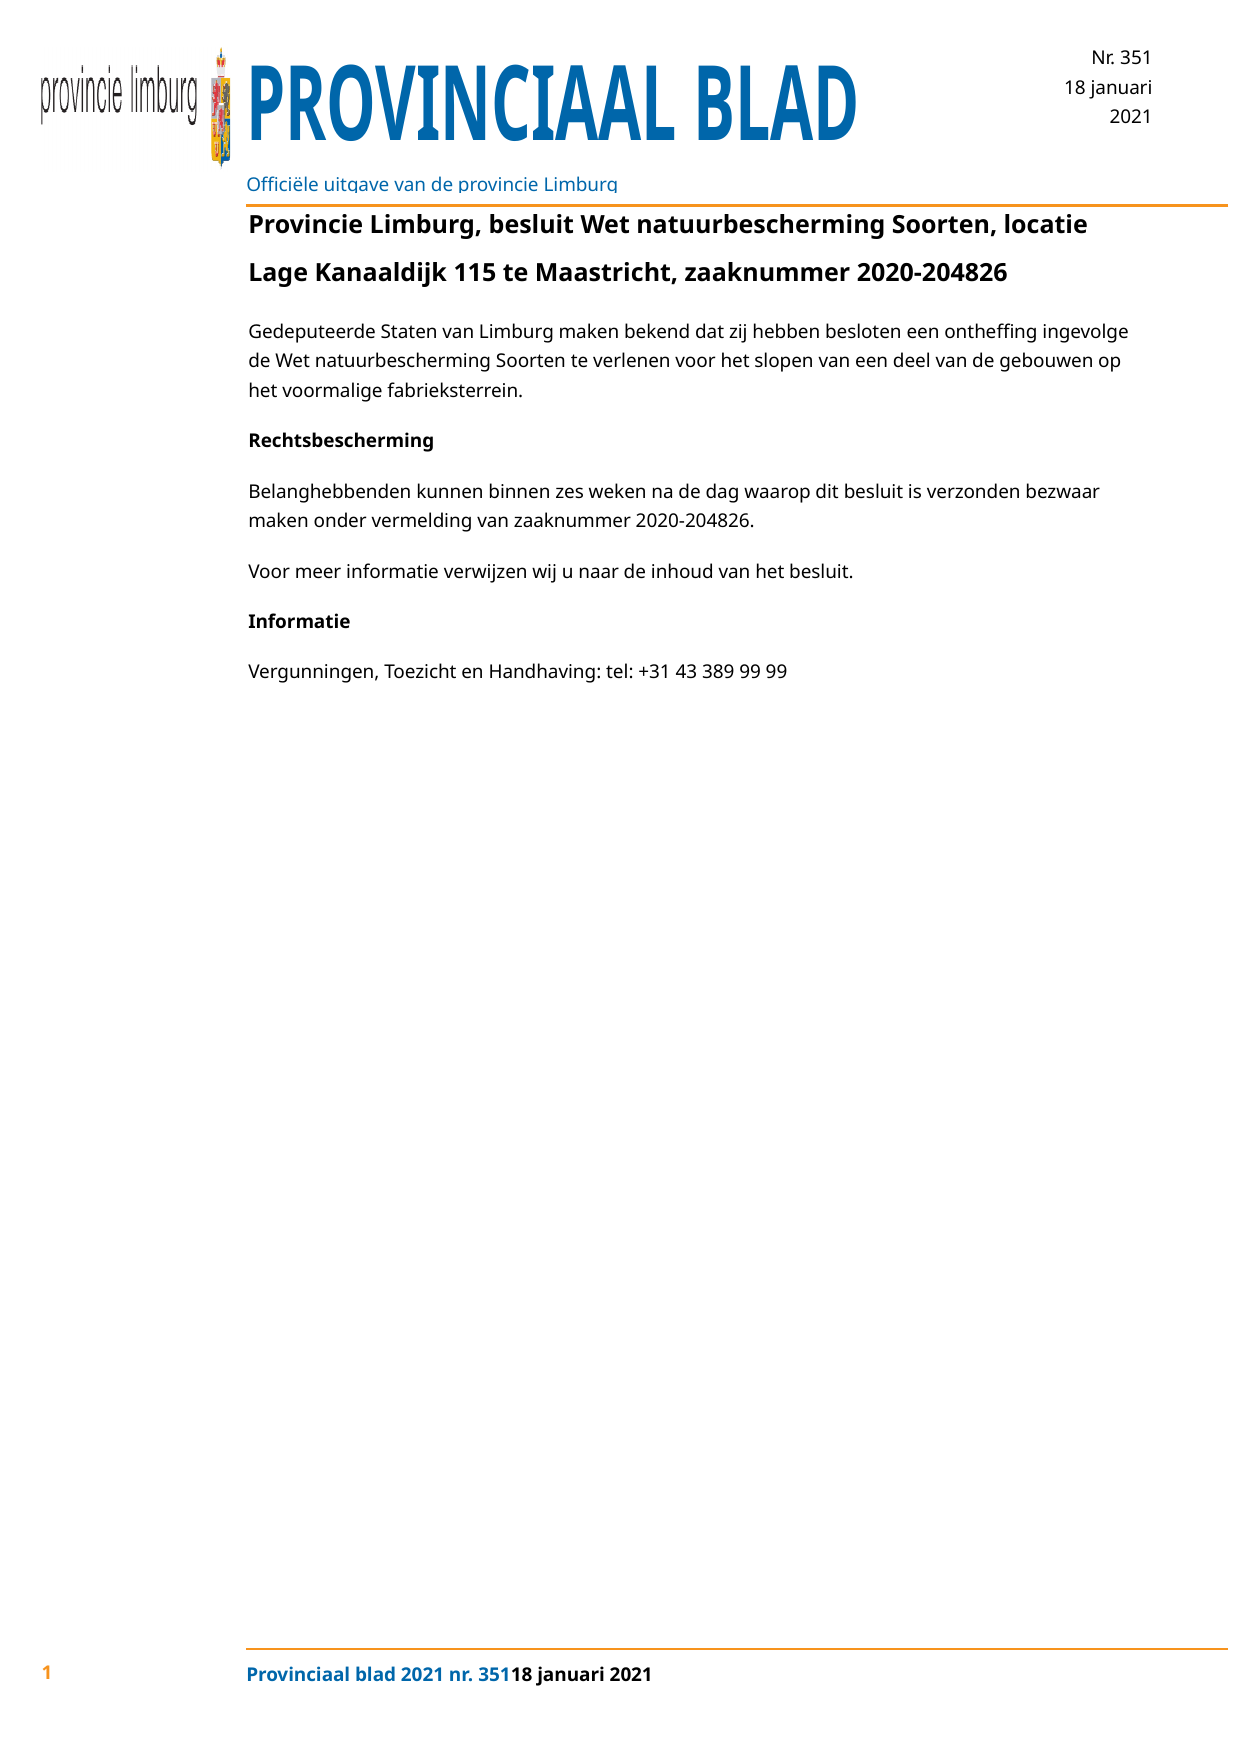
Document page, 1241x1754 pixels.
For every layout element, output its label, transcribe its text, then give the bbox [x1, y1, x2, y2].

text Voor meer informatie verwijzen wij u naar de inhoud van het besluit. [248, 558, 1152, 584]
text Informatie [248, 608, 1152, 634]
text Gedeputeerde Staten van Limburg maken bekend dat zij hebben besloten een ontheffing ingevolge de Wet natuurbescherming Soorten te verlenen voor het slopen van een deel van de gebouwen op het voormalige fabrieksterrein. [248, 318, 1152, 403]
text Provincie Limburg, besluit Wet natuurbescherming Soorten, locatie Lage Kanaaldijk 115 te Maastricht, zaaknummer 2020-204826 [248, 207, 1152, 288]
text Vergunningen, Toezicht en Handhaving: tel: +31 43 389 99 99 [248, 659, 1152, 684]
text Rechtsbescherming [248, 427, 1152, 453]
text Belanghebbenden kunnen binnen zes weken na de dag waarop dit besluit is verzonden bezwaar maken onder vermelding van zaaknummer 2020-204826. [248, 478, 1152, 533]
picture [41, 47, 231, 172]
